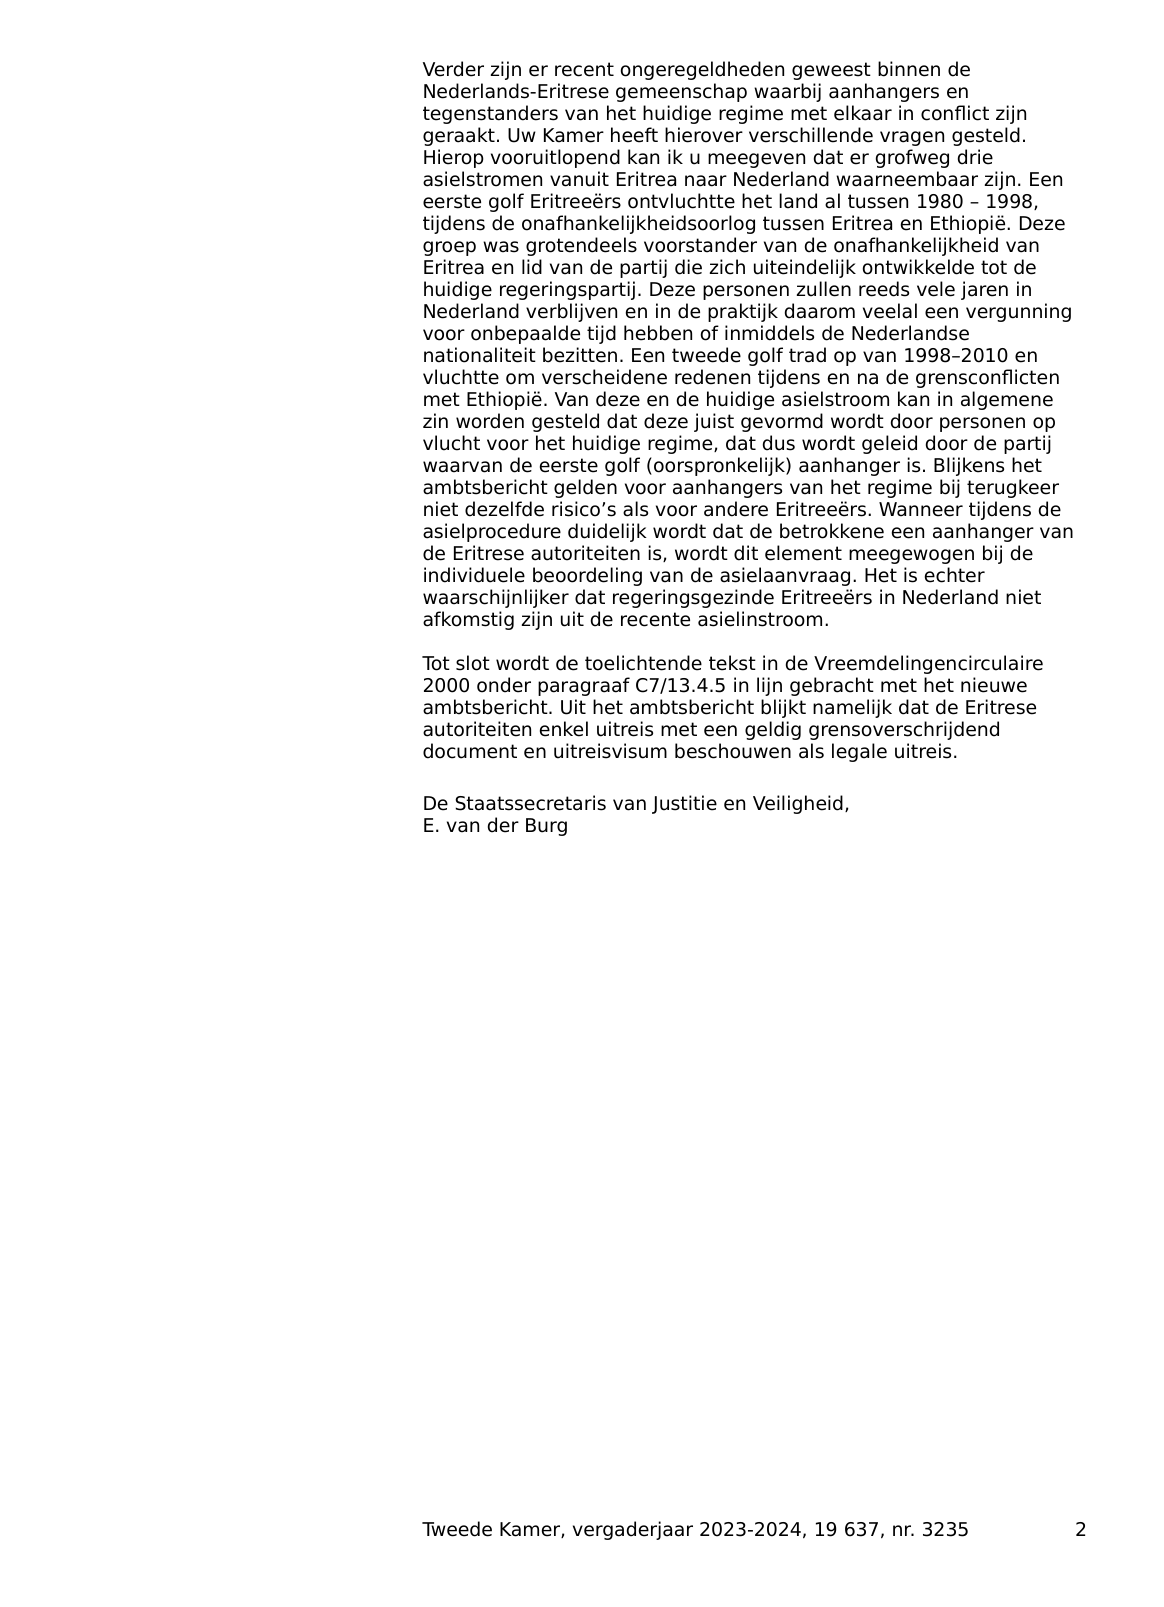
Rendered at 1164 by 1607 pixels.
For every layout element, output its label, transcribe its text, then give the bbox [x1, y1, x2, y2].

text De Staatssecretaris van Justitie en Veiligheid, E. van der Burg [422, 793, 1087, 837]
text Tot slot wordt de toelichtende tekst in de Vreemdelingencirculaire 2000 onder paragraaf C7/13.4.5 in lijn gebracht met het nieuwe ambtsbericht. Uit het ambtsbericht blijkt namelijk dat de Eritrese autoriteiten enkel uitreis met een geldig grensoverschrijdend document en uitreisvisum beschouwen als legale uitreis. [422, 653, 1087, 763]
text Verder zijn er recent ongeregeldheden geweest binnen de Nederlands-Eritrese gemeenschap waarbij aanhangers en tegenstanders van het huidige regime met elkaar in conflict zijn geraakt. Uw Kamer heeft hierover verschillende vragen gesteld. Hierop vooruitlopend kan ik u meegeven dat er grofweg drie asielstromen vanuit Eritrea naar Nederland waarneembaar zijn. Een eerste golf Eritreeërs ontvluchtte het land al tussen 1980 – 1998, tijdens de onafhankelijkheidsoorlog tussen Eritrea en Ethiopië. Deze groep was grotendeels voorstander van de onafhankelijkheid van Eritrea en lid van de partij die zich uiteindelijk ontwikkelde tot de huidige regeringspartij. Deze personen zullen reeds vele jaren in Nederland verblijven en in de praktijk daarom veelal een vergunning voor onbepaalde tijd hebben of inmiddels de Nederlandse nationaliteit bezitten. Een tweede golf trad op van 1998–2010 en vluchtte om verscheidene redenen tijdens en na de grensconflicten met Ethiopië. Van deze en de huidige asielstroom kan in algemene zin worden gesteld dat deze juist gevormd wordt door personen op vlucht voor het huidige regime, dat dus wordt geleid door de partij waarvan de eerste golf (oorspronkelijk) aanhanger is. Blijkens het ambtsbericht gelden voor aanhangers van het regime bij terugkeer niet dezelfde risico’s als voor andere Eritreeërs. Wanneer tijdens de asielprocedure duidelijk wordt dat de betrokkene een aanhanger van de Eritrese autoriteiten is, wordt dit element meegewogen bij de individuele beoordeling van de asielaanvraag. Het is echter waarschijnlijker dat regeringsgezinde Eritreeërs in Nederland niet afkomstig zijn uit de recente asielinstroom. [422, 59, 1087, 631]
